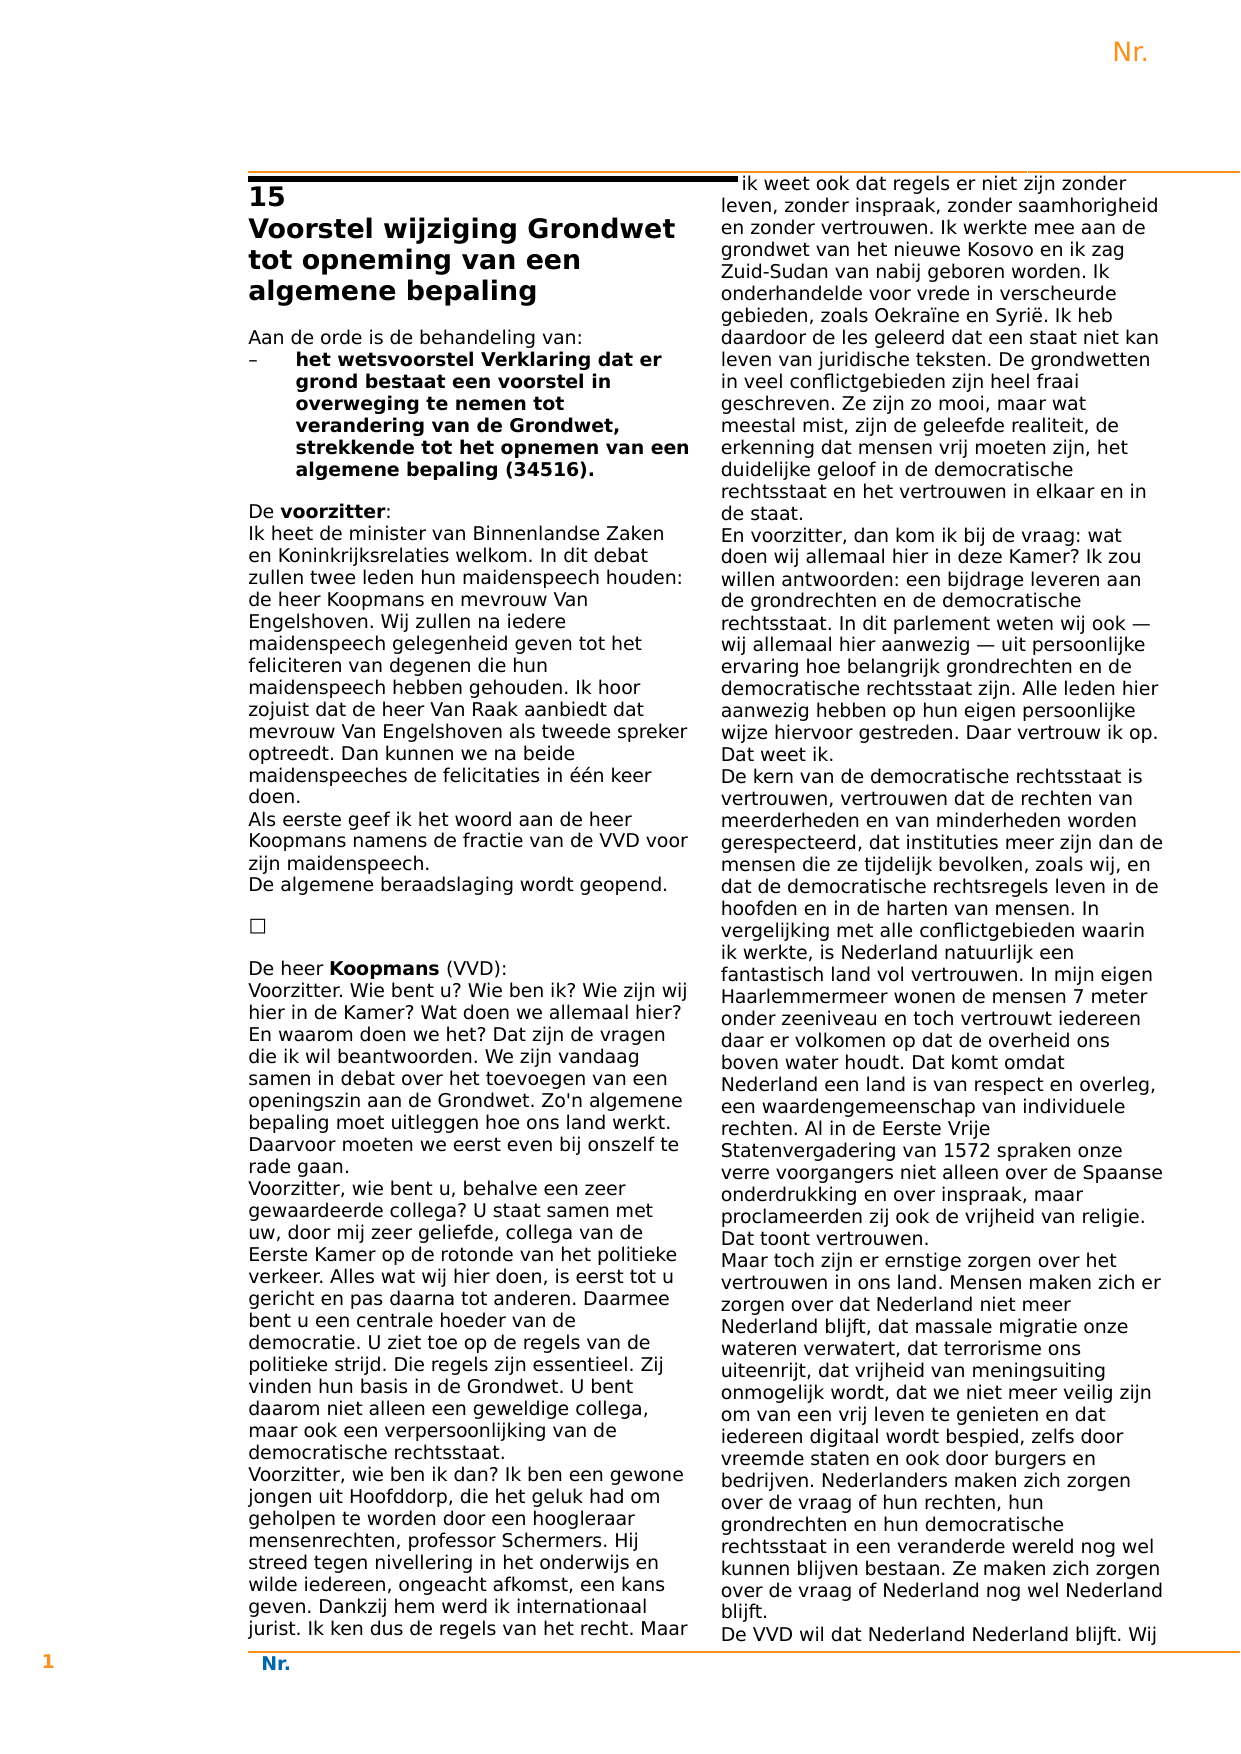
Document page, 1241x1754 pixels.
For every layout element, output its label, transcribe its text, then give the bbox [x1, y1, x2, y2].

text De kern van de democratische rechtsstaat is vertrouwen, vertrouwen dat de rechten van meerderheden en van minderheden worden gerespecteerd, dat instituties meer zijn dan de mensen die ze tijdelijk bevolken, zoals wij, en dat de democratische rechtsregels leven in de hoofden en in de harten van mensen. In vergelijking met alle conflictgebieden waarin ik werkte, is Nederland natuurlijk een fantastisch land vol vertrouwen. In mijn eigen Haarlemmermeer wonen de mensen 7 meter onder zeeniveau en toch vertrouwt iedereen daar er volkomen op dat de overheid ons boven water houdt. Dat komt omdat Nederland een land is van respect en overleg, een waardengemeenschap van individuele rechten. Al in de Eerste Vrije Statenvergadering van 1572 spraken onze verre voorgangers niet alleen over de Spaanse onderdrukking en over inspraak, maar proclameerden zij ook de vrijheid van religie. Dat toont vertrouwen. [721, 766, 1163, 1250]
text ik weet ook dat regels er niet zijn zonder leven, zonder inspraak, zonder saamhorigheid en zonder vertrouwen. Ik werkte mee aan de grondwet van het nieuwe Kosovo en ik zag Zuid-Sudan van nabij geboren worden. Ik onderhandelde voor vrede in verscheurde gebieden, zoals Oekraïne en Syrië. Ik heb daardoor de les geleerd dat een staat niet kan leven van juridische teksten. De grondwetten in veel conflictgebieden zijn heel fraai geschreven. Ze zijn zo mooi, maar wat meestal mist, zijn de geleefde realiteit, de erkenning dat mensen vrij moeten zijn, het duidelijke geloof in de democratische rechtsstaat en het vertrouwen in elkaar en in de staat. [721, 173, 1163, 524]
text De VVD wil dat Nederland Nederland blijft. Wij [721, 1623, 1163, 1645]
text Voorzitter, wie ben ik dan? Ik ben een gewone jongen uit Hoofddorp, die het geluk had om geholpen te worden door een hoogleraar mensenrechten, professor Schermers. Hij streed tegen nivellering in het onderwijs en wilde iedereen, ongeacht afkomst, een kans geven. Dankzij hem werd ik internationaal jurist. Ik ken dus de regels van het recht. Maar [248, 1464, 691, 1640]
text Als eerste geef ik het woord aan de heer Koopmans namens de fractie van de VVD voor zijn maidenspeech. [248, 808, 691, 874]
text Maar toch zijn er ernstige zorgen over het vertrouwen in ons land. Mensen maken zich er zorgen over dat Nederland niet meer Nederland blijft, dat massale migratie onze wateren verwatert, dat terrorisme ons uiteenrijt, dat vrijheid van meningsuiting onmogelijk wordt, dat we niet meer veilig zijn om van een vrij leven te genieten en dat iedereen digitaal wordt bespied, zelfs door vreemde staten en ook door burgers en bedrijven. Nederlanders maken zich zorgen over de vraag of hun rechten, hun grondrechten en hun democratische rechtsstaat in een veranderde wereld nog wel kunnen blijven bestaan. Ze maken zich zorgen over de vraag of Nederland nog wel Nederland blijft. [721, 1250, 1163, 1623]
text Voorzitter. Wie bent u? Wie ben ik? Wie zijn wij hier in de Kamer? Wat doen we allemaal hier? En waarom doen we het? Dat zijn de vragen die ik wil beantwoorden. We zijn vandaag samen in debat over het toevoegen van een openingszin aan de Grondwet. Zo'n algemene bepaling moet uitleggen hoe ons land werkt. Daarvoor moeten we eerst even bij onszelf te rade gaan. [248, 980, 691, 1178]
text Aan de orde is de behandeling van: [248, 327, 691, 349]
text De heer Koopmans (VVD): [248, 958, 691, 980]
text Voorzitter, wie bent u, behalve een zeer gewaardeerde collega? U staat samen met uw, door mij zeer geliefde, collega van de Eerste Kamer op de rotonde van het politieke verkeer. Alles wat wij hier doen, is eerst tot u gericht en pas daarna tot anderen. Daarmee bent u een centrale hoeder van de democratie. U ziet toe op de regels van de politieke strijd. Die regels zijn essentieel. Zij vinden hun basis in de Grondwet. U bent daarom niet alleen een geweldige collega, maar ook een verpersoonlijking van de democratische rechtsstaat. [248, 1178, 691, 1464]
text ⬜ [248, 916, 691, 938]
text De algemene beraadslaging wordt geopend. [248, 874, 691, 896]
text En voorzitter, dan kom ik bij de vraag: wat doen wij allemaal hier in deze Kamer? Ik zou willen antwoorden: een bijdrage leveren aan de grondrechten en de democratische rechtsstaat. In dit parlement weten wij ook — wij allemaal hier aanwezig — uit persoonlijke ervaring hoe belangrijk grondrechten en de democratische rechtsstaat zijn. Alle leden hier aanwezig hebben op hun eigen persoonlijke wijze hiervoor gestreden. Daar vertrouw ik op. Dat weet ik. [721, 524, 1163, 766]
title 15 Voorstel wijziging Grondwet tot opneming van een algemene bepaling [248, 182, 691, 307]
list het wetsvoorstel Verklaring dat er grond bestaat een voorstel in overweging te nemen tot verandering van de Grondwet, strekkende tot het opnemen van een algemene bepaling (34516). [248, 349, 691, 481]
text De voorzitter: [248, 501, 691, 523]
text Ik heet de minister van Binnenlandse Zaken en Koninkrijksrelaties welkom. In dit debat zullen twee leden hun maidenspeech houden: de heer Koopmans en mevrouw Van Engelshoven. Wij zullen na iedere maidenspeech gelegenheid geven tot het feliciteren van degenen die hun maidenspeech hebben gehouden. Ik hoor zojuist dat de heer Van Raak aanbiedt dat mevrouw Van Engelshoven als tweede spreker optreedt. Dan kunnen we na beide maidenspeeches de felicitaties in één keer doen. [248, 523, 691, 808]
